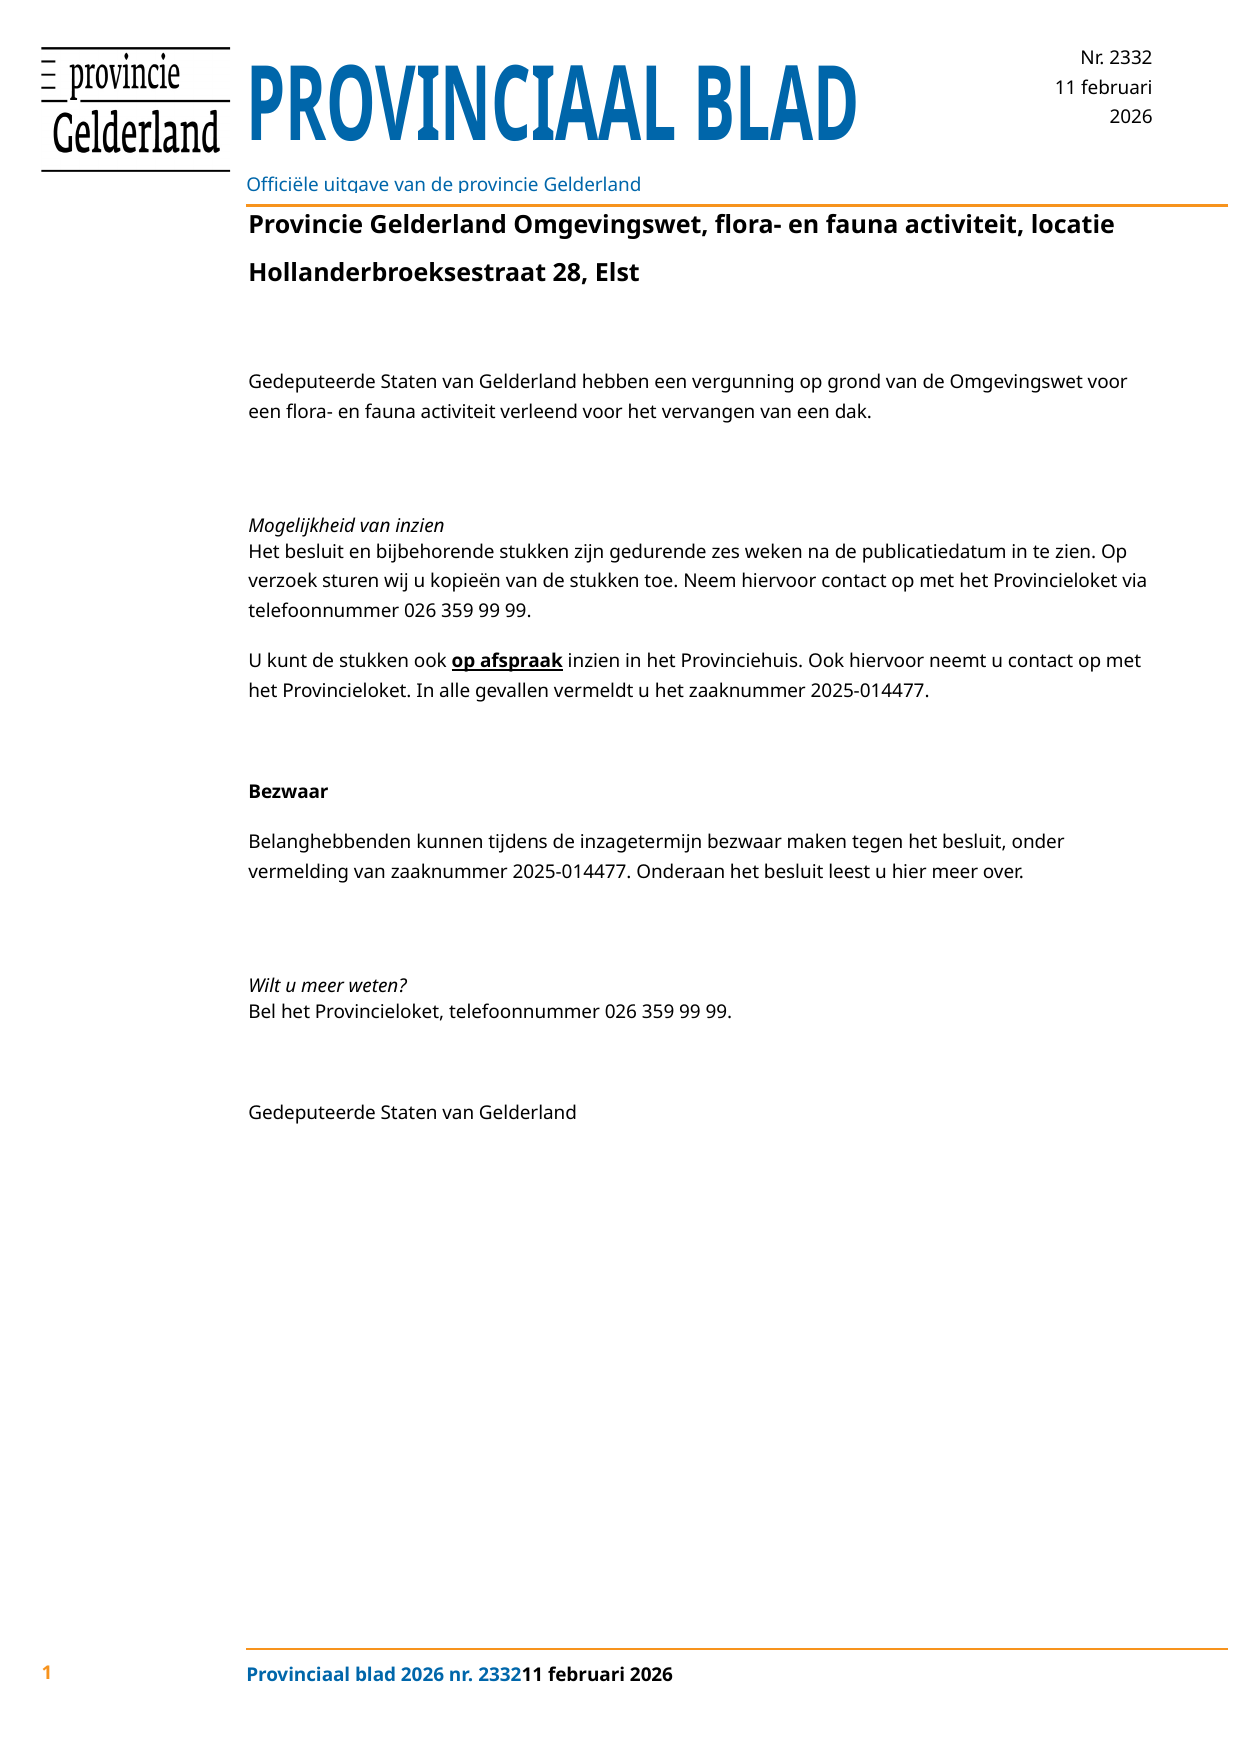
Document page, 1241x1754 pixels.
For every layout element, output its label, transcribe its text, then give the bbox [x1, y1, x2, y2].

text Bel het Provincieloket, telefoonnummer 026 359 99 99. [248, 998, 1152, 1024]
text Provincie Gelderland Omgevingswet, flora- en fauna activiteit, locatie Hollanderbroeksestraat 28, Elst [248, 207, 1152, 288]
text U kunt de stukken ook op afspraak inzien in het Provinciehuis. Ook hiervoor neemt u contact op met het Provincieloket. In alle gevallen vermeldt u het zaaknummer 2025-014477. [248, 648, 1152, 703]
text Bezwaar [248, 778, 1152, 804]
text Het besluit en bijbehorende stukken zijn gedurende zes weken na de publicatiedatum in te zien. Op verzoek sturen wij u kopieën van de stukken toe. Neem hiervoor contact op met het Provincieloket via telefoonnummer 026 359 99 99. [248, 538, 1152, 623]
text Gedeputeerde Staten van Gelderland hebben een vergunning op grond van de Omgevingswet voor een flora- en fauna activiteit verleend voor het vervangen van een dak. [248, 368, 1152, 424]
text Gedeputeerde Staten van Gelderland [248, 1099, 1152, 1125]
picture [41, 47, 231, 172]
text Wilt u meer weten? [248, 972, 1152, 998]
text Mogelijkheid van inzien [248, 512, 1152, 538]
text Belanghebbenden kunnen tijdens de inzagetermijn bezwaar maken tegen het besluit, onder vermelding van zaaknummer 2025-014477. Onderaan het besluit leest u hier meer over. [248, 828, 1152, 884]
